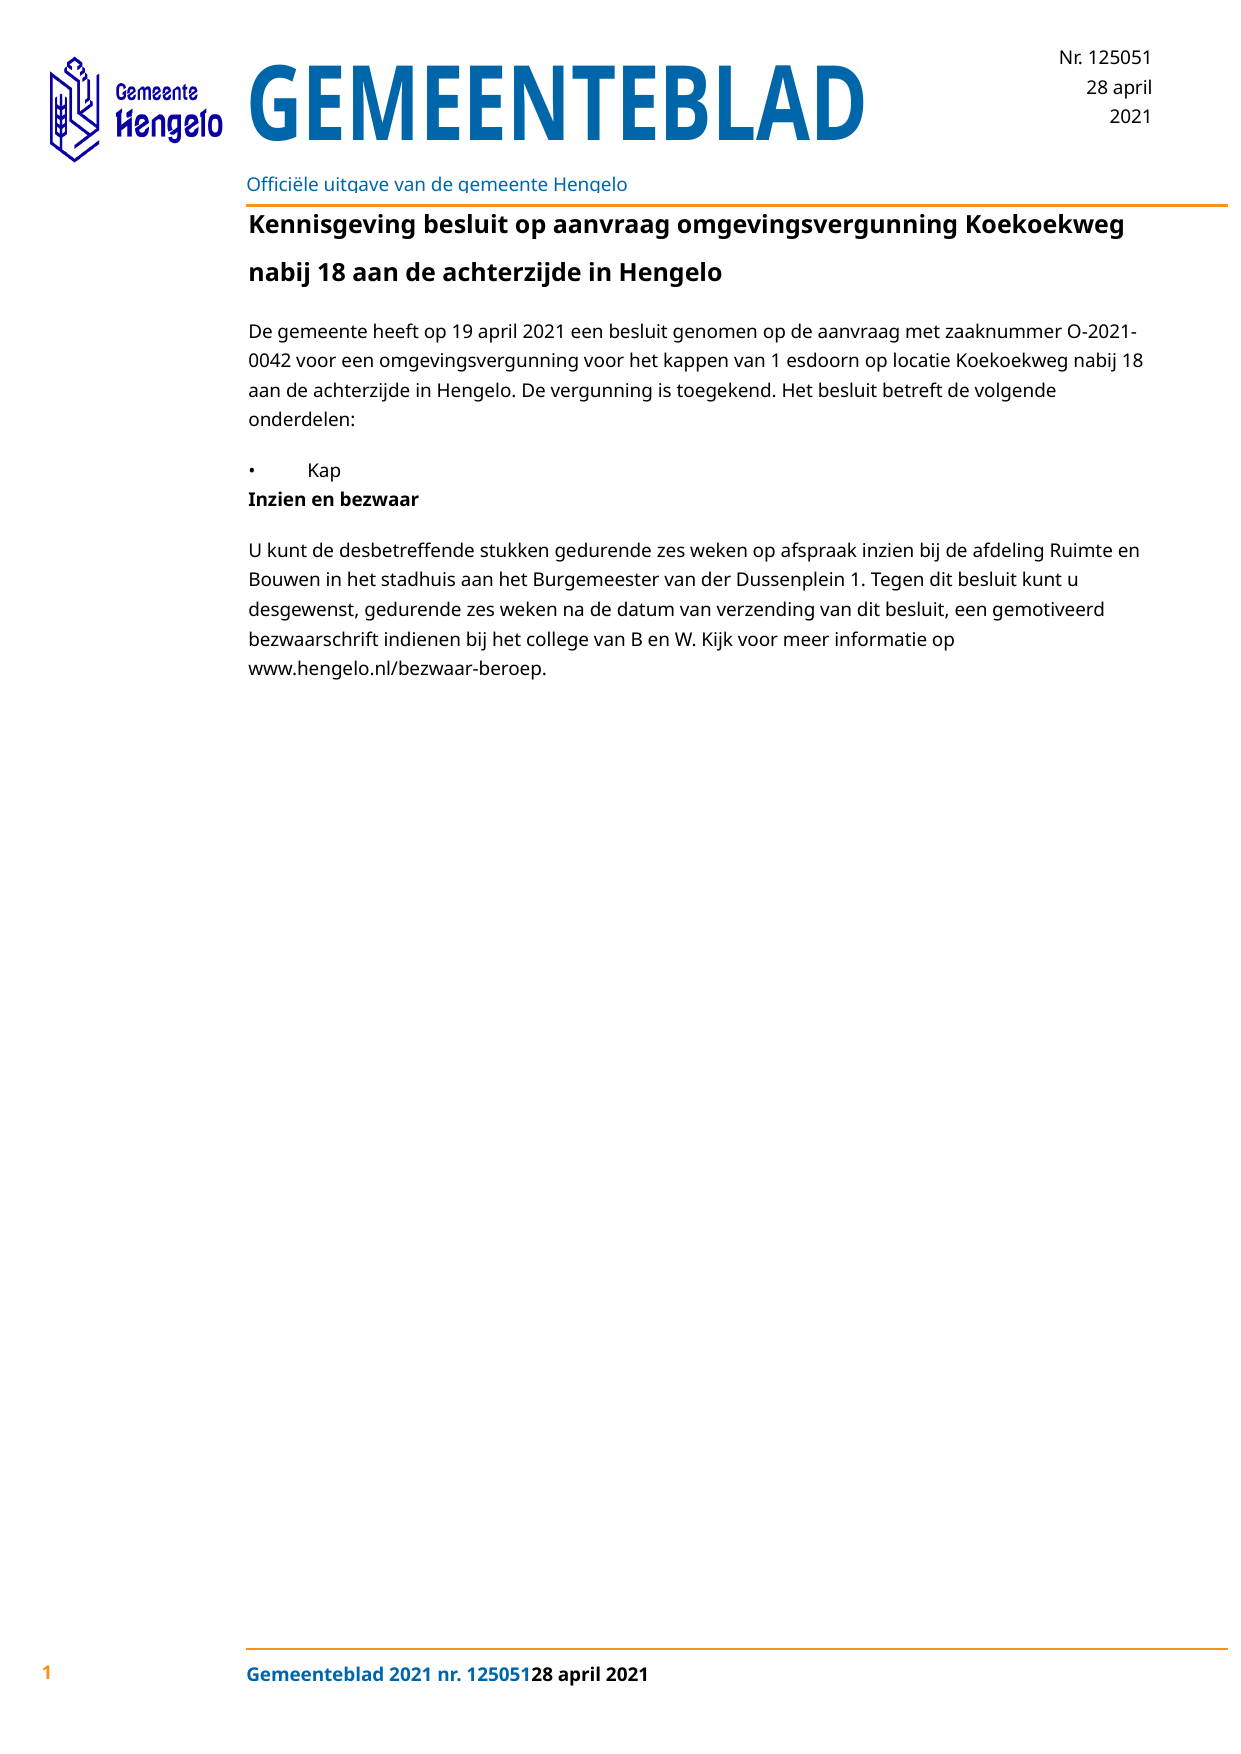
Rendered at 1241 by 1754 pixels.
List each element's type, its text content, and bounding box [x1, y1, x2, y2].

text Kennisgeving besluit op aanvraag omgevingsvergunning Koekoekweg nabij 18 aan de achterzijde in Hengelo [248, 207, 1152, 288]
text De gemeente heeft op 19 april 2021 een besluit genomen op de aanvraag met zaaknummer O-2021-0042 voor een omgevingsvergunning voor het kappen van 1 esdoorn op locatie Koekoekweg nabij 18 aan de achterzijde in Hengelo. De vergunning is toegekend. Het besluit betreft de volgende onderdelen: [248, 318, 1152, 432]
text Inzien en bezwaar [248, 487, 1152, 512]
picture [41, 47, 231, 172]
text U kunt de desbetreffende stukken gedurende zes weken op afspraak inzien bij de afdeling Ruimte en Bouwen in het stadhuis aan het Burgemeester van der Dussenplein 1. Tegen dit besluit kunt u desgewenst, gedurende zes weken na de datum van verzending van dit besluit, een gemotiveerd bezwaarschrift indienen bij het college van B en W. Kijk voor meer informatie op www.hengelo.nl/bezwaar-beroep. [248, 537, 1152, 681]
list Kap [248, 457, 1152, 483]
